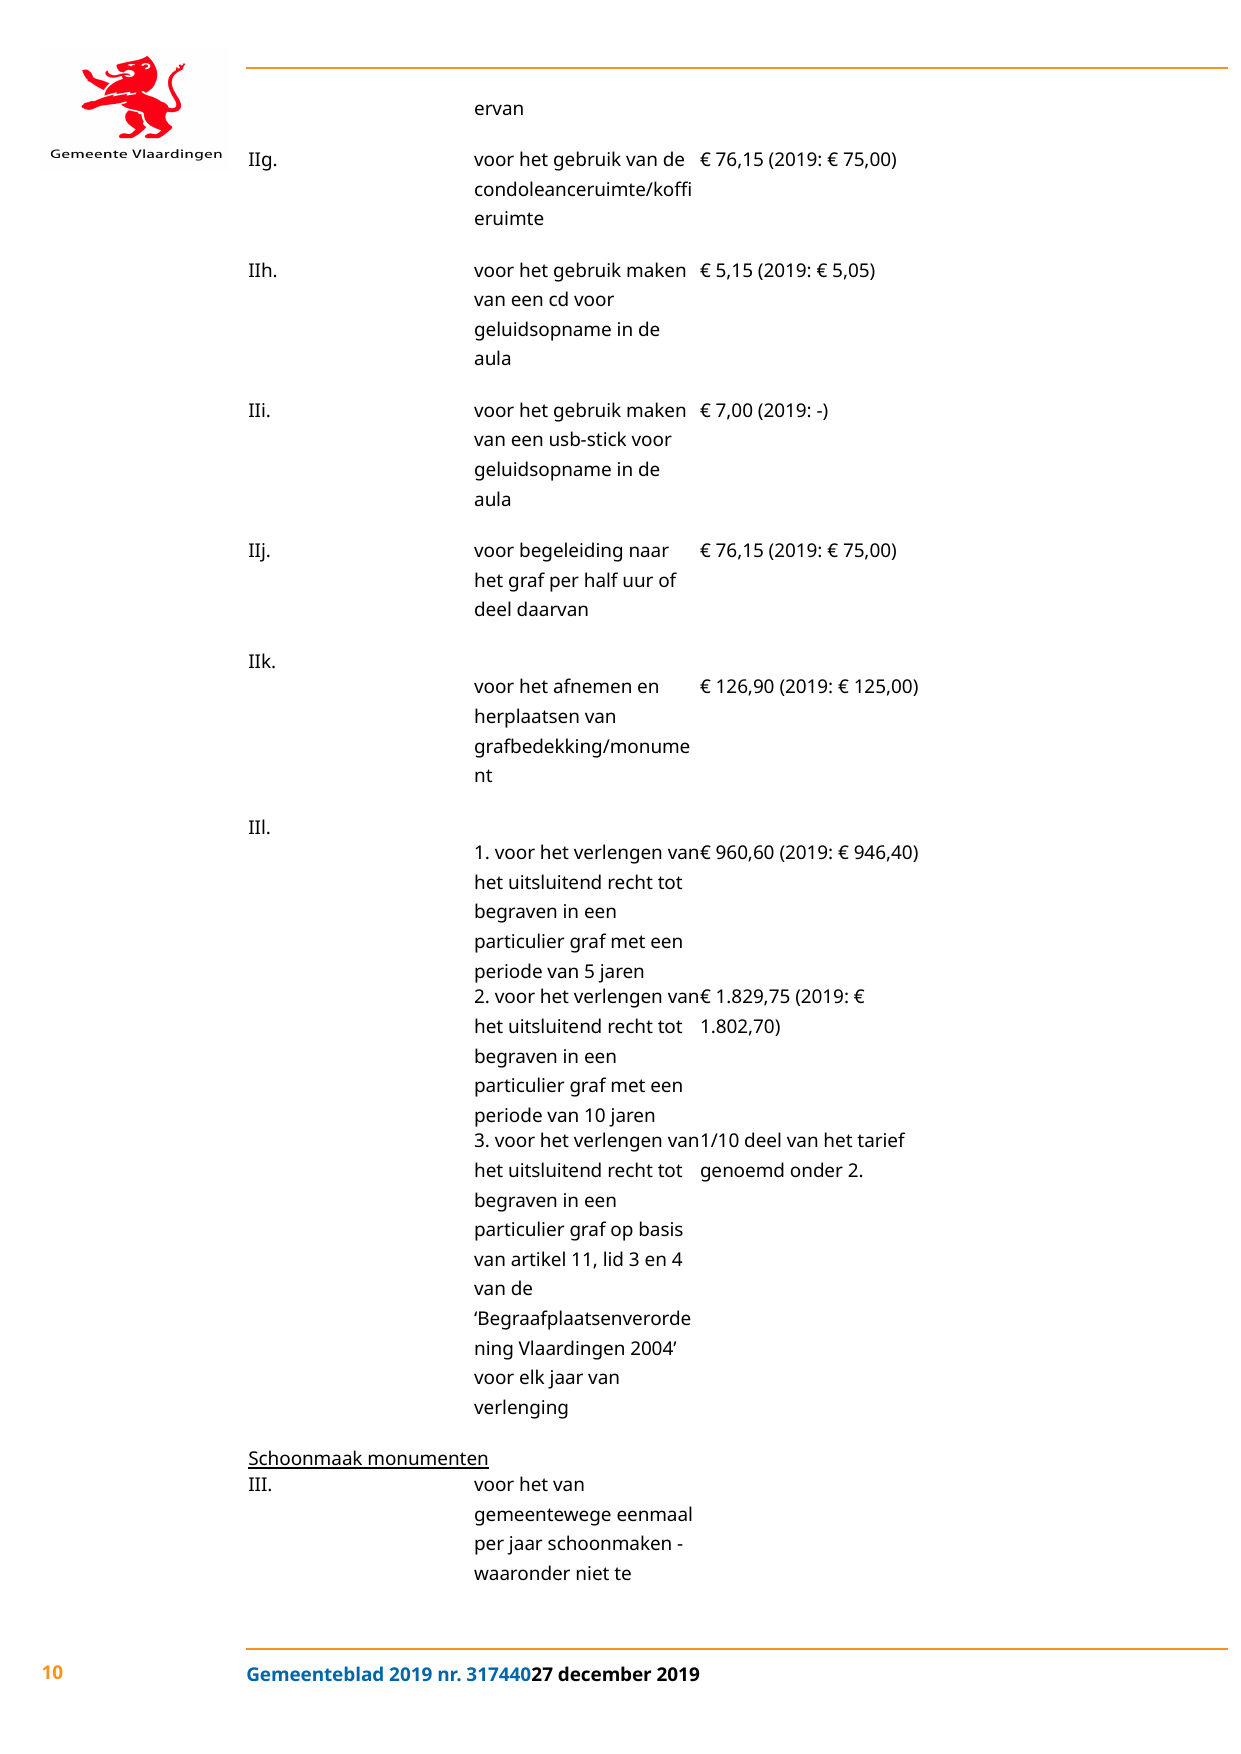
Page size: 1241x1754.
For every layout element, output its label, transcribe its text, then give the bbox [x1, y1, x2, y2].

table_cell € 126,90 (2019: € 125,00) [700, 674, 926, 788]
table_cell [248, 840, 474, 984]
table_cell Schoonmaak monumenten [248, 1445, 1152, 1471]
table_cell [248, 231, 474, 257]
table_cell € 7,00 (2019: -) [700, 397, 926, 512]
table_cell [248, 512, 474, 537]
table_cell [248, 121, 474, 146]
table_cell [474, 512, 700, 537]
table_cell [248, 788, 474, 814]
table_cell [248, 674, 474, 788]
table_cell [474, 648, 700, 674]
table_cell € 5,15 (2019: € 5,05) [700, 257, 926, 371]
table_cell voor het gebruik van de condoleanceruimte/koffieruimte [474, 146, 700, 231]
table_cell voor het van gemeentewege eenmaal per jaar schoonmaken - waaronder niet te [474, 1471, 700, 1586]
table_cell IIi. [248, 397, 474, 512]
table_cell IIh. [248, 257, 474, 371]
table_cell [248, 1128, 474, 1420]
table_cell IIl. [248, 814, 474, 839]
table_cell [700, 1420, 926, 1445]
table_cell 2. voor het verlengen van het uitsluitend recht tot begraven in een particulier graf met een periode van 10 jaren [474, 984, 700, 1128]
table_cell [474, 371, 700, 397]
table_cell [700, 622, 926, 648]
table_cell 3. voor het verlengen van het uitsluitend recht tot begraven in een particulier graf op basis van artikel 11, lid 3 en 4 van de ‘Begraafplaatsenverordening Vlaardingen 2004’ voor elk jaar van verlenging [474, 1128, 700, 1420]
picture [41, 47, 231, 172]
table_cell 1/10 deel van het tarief genoemd onder 2. [700, 1128, 926, 1420]
table_cell voor het gebruik maken van een cd voor geluidsopname in de aula [474, 257, 700, 371]
table_cell [700, 814, 926, 839]
table_cell [700, 95, 926, 121]
table_cell [474, 788, 700, 814]
table_cell voor het gebruik maken van een usb-stick voor geluidsopname in de aula [474, 397, 700, 512]
table_cell [248, 95, 474, 121]
table_cell [248, 984, 474, 1128]
table_cell [474, 1420, 700, 1445]
table_cell IIg. [248, 146, 474, 231]
table_cell [700, 512, 926, 537]
table_cell [248, 1420, 474, 1445]
table_cell € 76,15 (2019: € 75,00) [700, 146, 926, 231]
table_cell [700, 121, 926, 146]
table_cell IIj. [248, 537, 474, 622]
table_cell [474, 231, 700, 257]
table_cell IIk. [248, 648, 474, 674]
table_cell [700, 788, 926, 814]
table_cell ervan [474, 95, 700, 121]
table_cell III. [248, 1471, 474, 1586]
table_cell € 960,60 (2019: € 946,40) [700, 840, 926, 984]
table_cell [700, 1471, 926, 1586]
table_cell [700, 371, 926, 397]
table_cell [248, 622, 474, 648]
table_cell [474, 622, 700, 648]
table_cell voor begeleiding naar het graf per half uur of deel daarvan [474, 537, 700, 622]
table_cell [248, 371, 474, 397]
table_cell voor het afnemen en herplaatsen van grafbedekking/monument [474, 674, 700, 788]
table_cell € 1.829,75 (2019: € 1.802,70) [700, 984, 926, 1128]
table_cell 1. voor het verlengen van het uitsluitend recht tot begraven in een particulier graf met een periode van 5 jaren [474, 840, 700, 984]
table_cell [700, 648, 926, 674]
table_cell € 76,15 (2019: € 75,00) [700, 537, 926, 622]
table_cell [700, 231, 926, 257]
table_cell [474, 814, 700, 839]
table_cell [474, 121, 700, 146]
